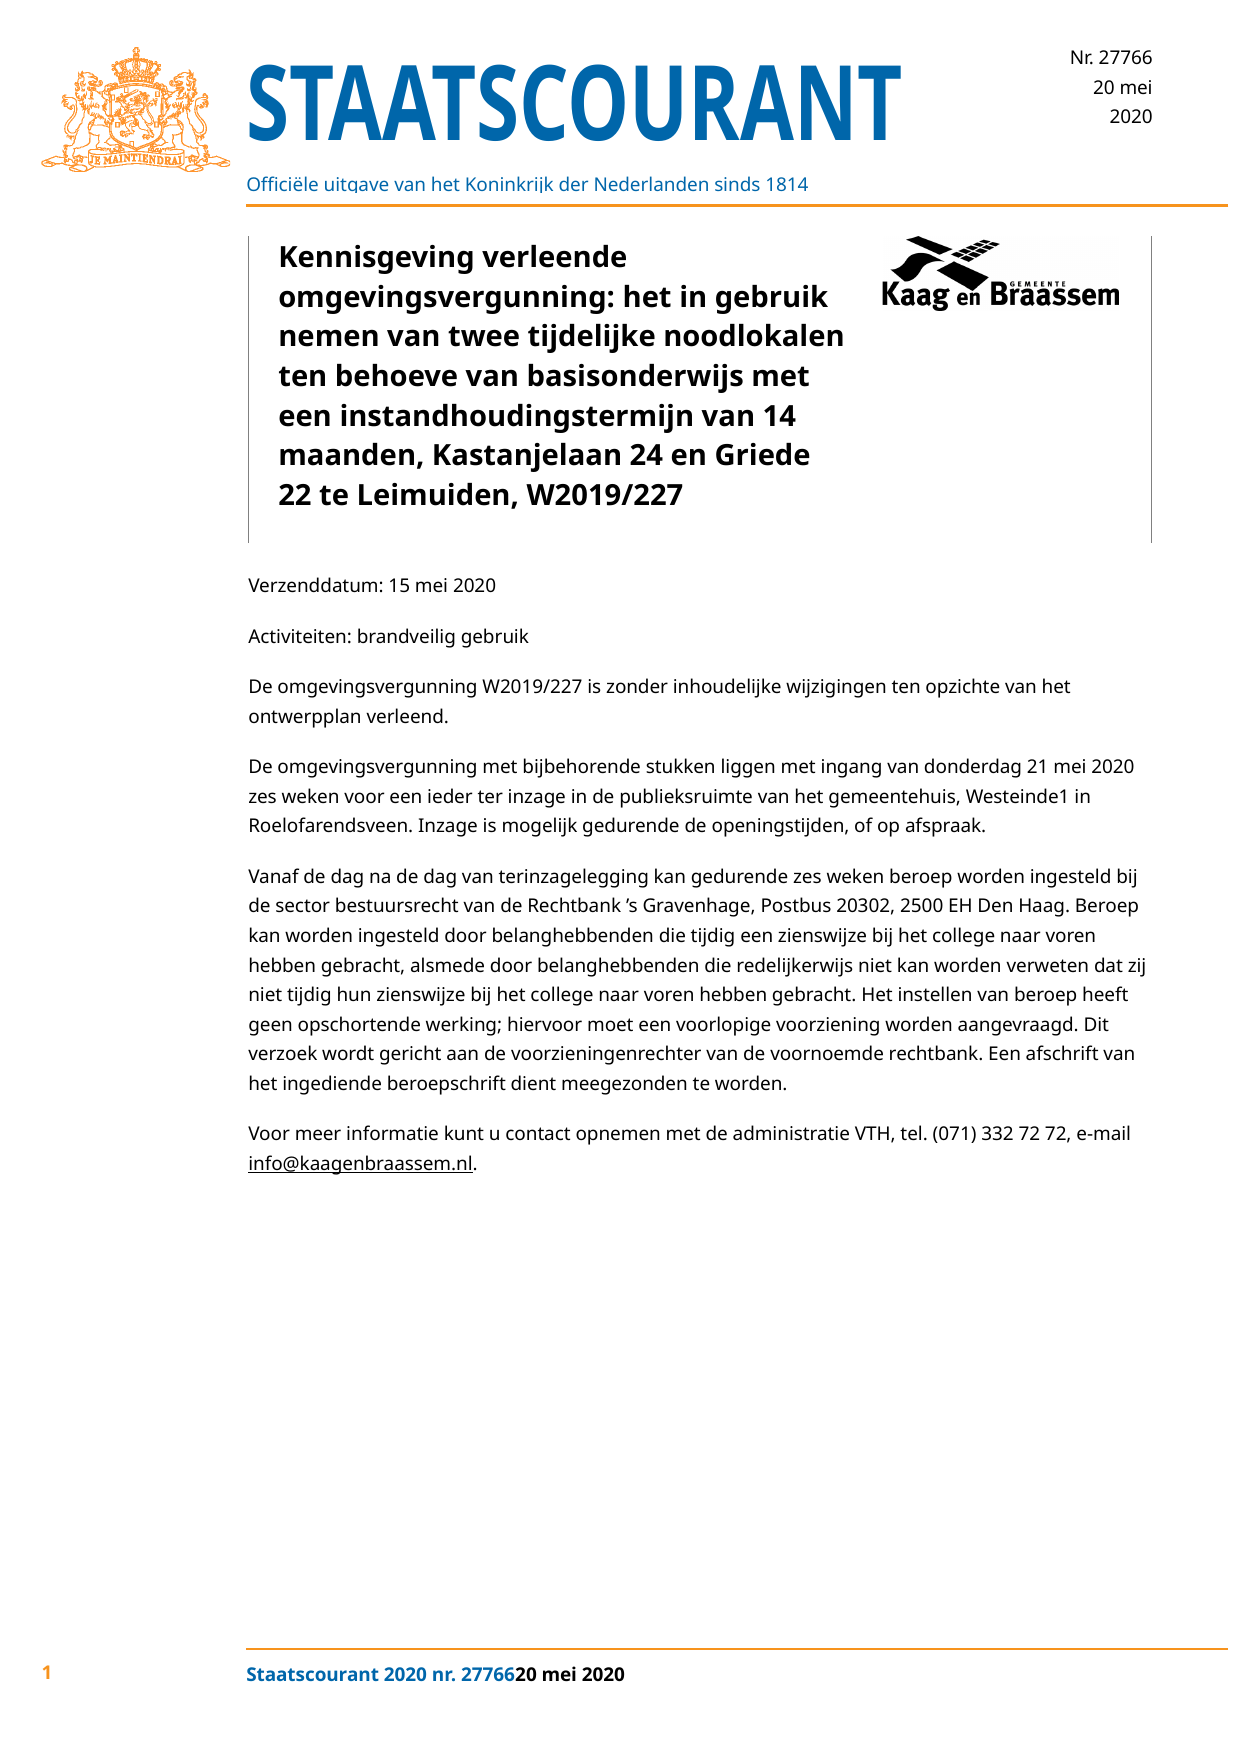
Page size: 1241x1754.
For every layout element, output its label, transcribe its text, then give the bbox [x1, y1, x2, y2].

picture [882, 236, 1119, 311]
text Verzenddatum: 15 mei 2020 [248, 573, 1152, 598]
table_header [850, 236, 1151, 543]
text De omgevingsvergunning met bijbehorende stukken liggen met ingang van donderdag 21 mei 2020 zes weken voor een ieder ter inzage in de publieksruimte van het gemeentehuis, Westeinde1 in Roelofarendsveen. Inzage is mogelijk gedurende de openingstijden, of op afspraak. [248, 753, 1152, 838]
text Vanaf de dag na de dag van terinzagelegging kan gedurende zes weken beroep worden ingesteld bij de sector bestuursrecht van de Rechtbank ’s Gravenhage, Postbus 20302, 2500 EH Den Haag. Beroep kan worden ingesteld door belanghebbenden die tijdig een zienswijze bij het college naar voren hebben gebracht, alsmede door belanghebbenden die redelijkerwijs niet kan worden verweten dat zij niet tijdig hun zienswijze bij het college naar voren hebben gebracht. Het instellen van beroep heeft geen opschortende werking; hiervoor moet een voorlopige voorziening worden aangevraagd. Dit verzoek wordt gericht aan de voorzieningenrechter van de voornoemde rechtbank. Een afschrift van het ingediende beroepschrift dient meegezonden te worden. [248, 863, 1152, 1096]
text Voor meer informatie kunt u contact opnemen met de administratie VTH, tel. (071) 332 72 72, e-mail info@kaagenbraassem.nl. [248, 1121, 1152, 1176]
text De omgevingsvergunning W2019/227 is zonder inhoudelijke wijzigingen ten opzichte van het ontwerpplan verleend. [248, 673, 1152, 729]
text Activiteiten: brandveilig gebruik [248, 623, 1152, 649]
table_header Kennisgeving verleende omgevingsvergunning: het in gebruik nemen van twee tijdelijke noodlokalen ten behoeve van basisonderwijs met een instandhoudingstermijn van 14 maanden, Kastanjelaan 24 en Griede 22 te Leimuiden, W2019/227 [249, 236, 850, 543]
picture [41, 47, 231, 172]
